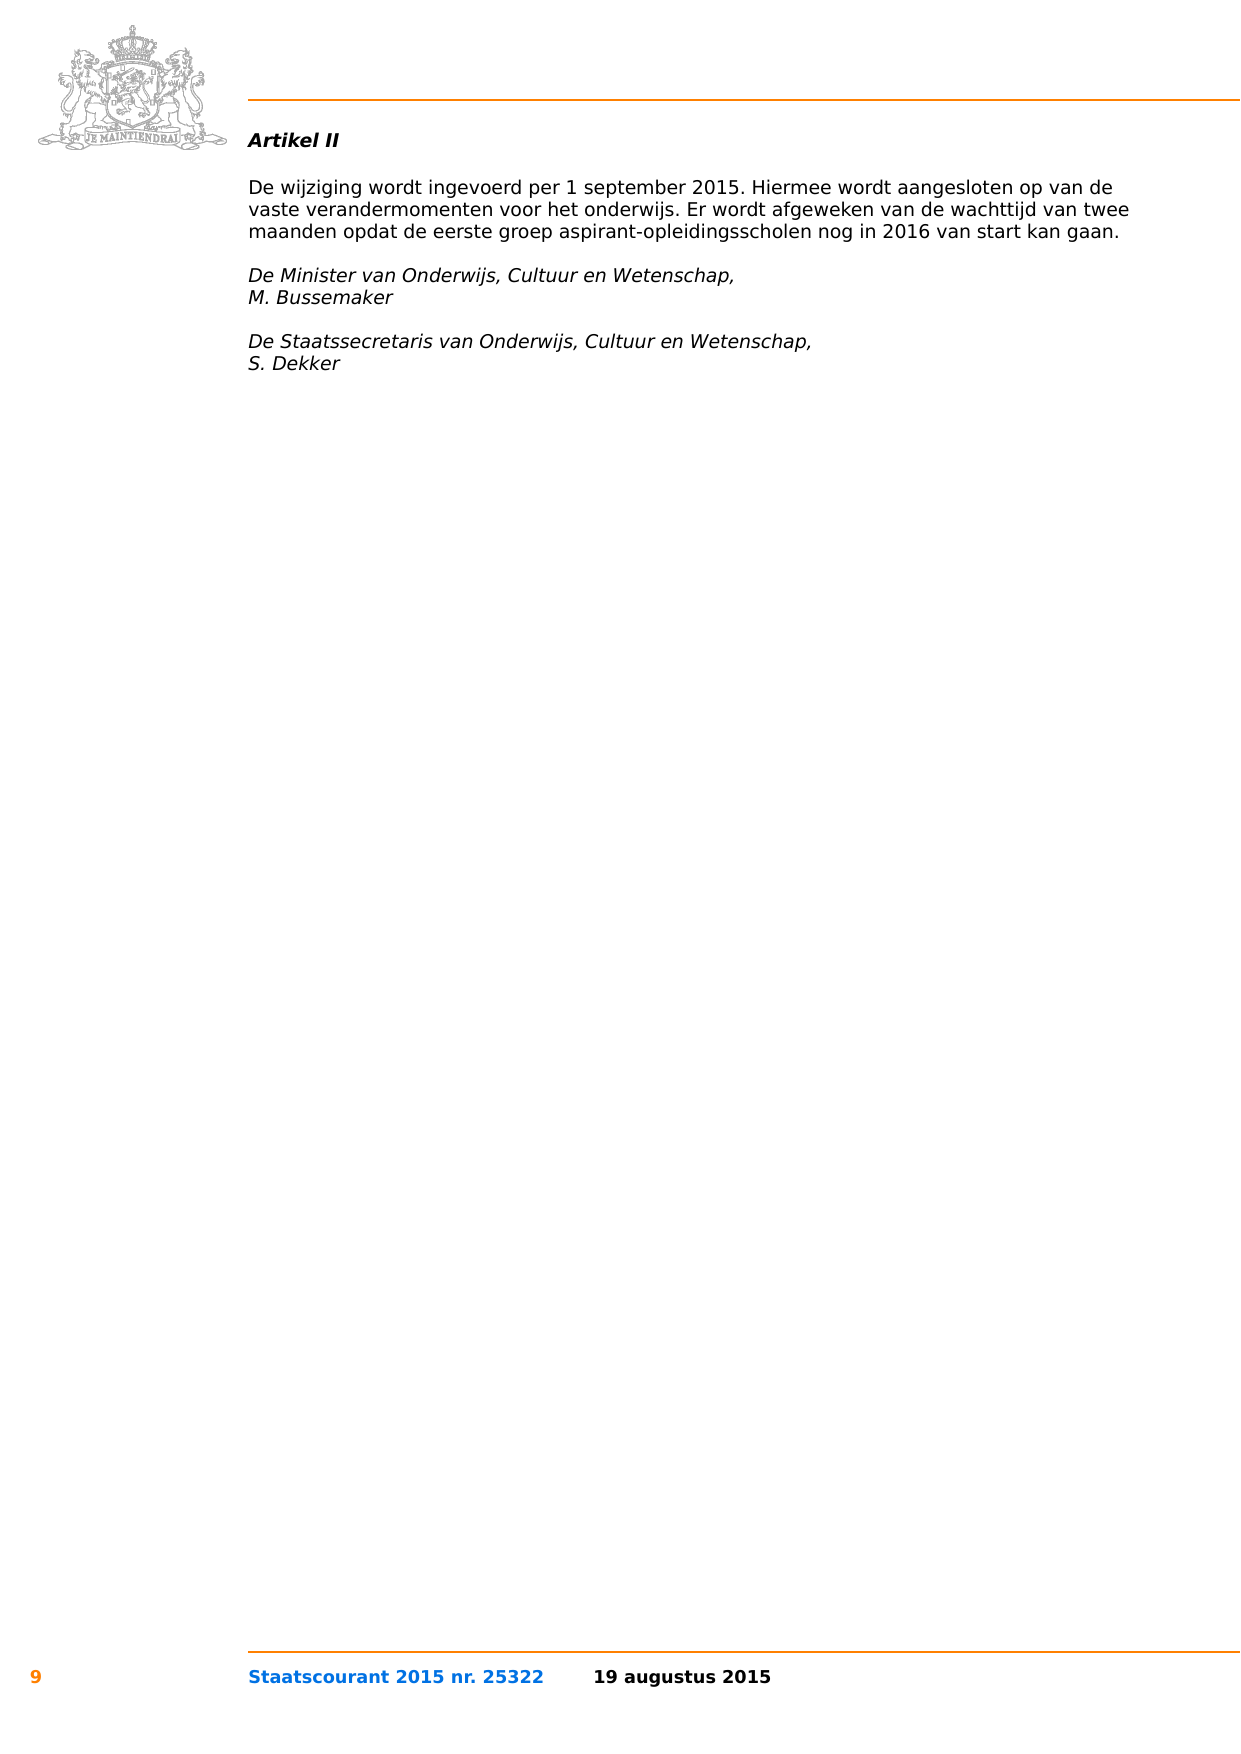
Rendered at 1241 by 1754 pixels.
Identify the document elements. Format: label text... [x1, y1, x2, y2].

subtitle Artikel II [248, 130, 1163, 152]
picture [38, 25, 227, 150]
text De Staatssecretaris van Onderwijs, Cultuur en Wetenschap, S. Dekker [248, 331, 1163, 374]
text De wijziging wordt ingevoerd per 1 september 2015. Hiermee wordt aangesloten op van de vaste verandermomenten voor het onderwijs. Er wordt afgeweken van de wachttijd van twee maanden opdat de eerste groep aspirant-opleidingsscholen nog in 2016 van start kan gaan. [248, 177, 1163, 243]
text De Minister van Onderwijs, Cultuur en Wetenschap, M. Bussemaker [248, 265, 1163, 309]
